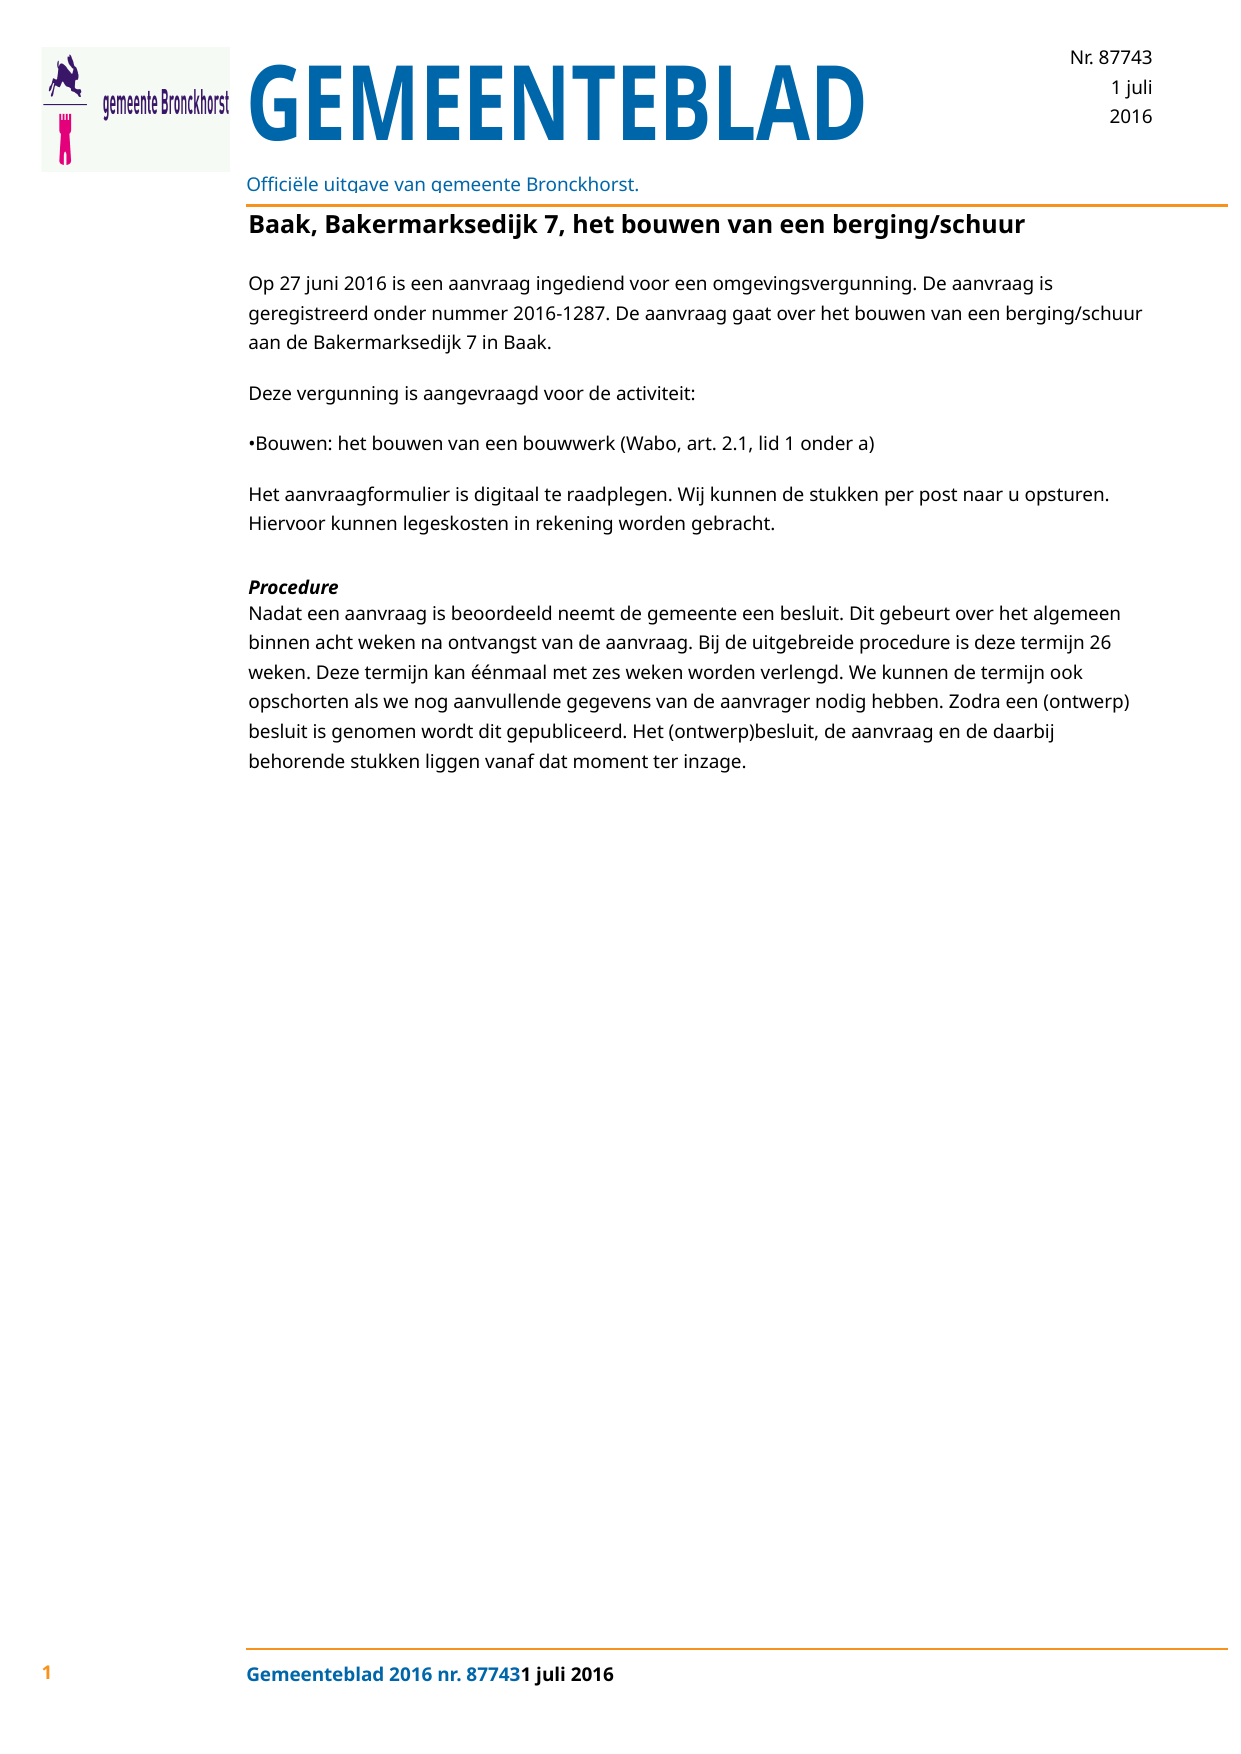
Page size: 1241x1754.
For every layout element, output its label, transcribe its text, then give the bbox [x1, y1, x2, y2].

text Procedure [248, 574, 1152, 600]
picture [41, 47, 231, 172]
text Op 27 juni 2016 is een aanvraag ingediend voor een omgevingsvergunning. De aanvraag is geregistreerd onder nummer 2016-1287. De aanvraag gaat over het bouwen van een berging/schuur aan de Bakermarksedijk 7 in Baak. [248, 270, 1152, 355]
text Nadat een aanvraag is beoordeeld neemt de gemeente een besluit. Dit gebeurt over het algemeen binnen acht weken na ontvangst van de aanvraag. Bij de uitgebreide procedure is deze termijn 26 weken. Deze termijn kan éénmaal met zes weken worden verlengd. We kunnen de termijn ook opschorten als we nog aanvullende gegevens van de aanvrager nodig hebben. Zodra een (ontwerp) besluit is genomen wordt dit gepubliceerd. Het (ontwerp)besluit, de aanvraag en de daarbij behorende stukken liggen vanaf dat moment ter inzage. [248, 600, 1152, 774]
text Deze vergunning is aangevraagd voor de activiteit: [248, 380, 1152, 406]
text Baak, Bakermarksedijk 7, het bouwen van een berging/schuur [248, 207, 1152, 241]
text •Bouwen: het bouwen van een bouwwerk (Wabo, art. 2.1, lid 1 onder a) [248, 430, 1152, 456]
text Het aanvraagformulier is digitaal te raadplegen. Wij kunnen de stukken per post naar u opsturen. Hiervoor kunnen legeskosten in rekening worden gebracht. [248, 481, 1152, 536]
